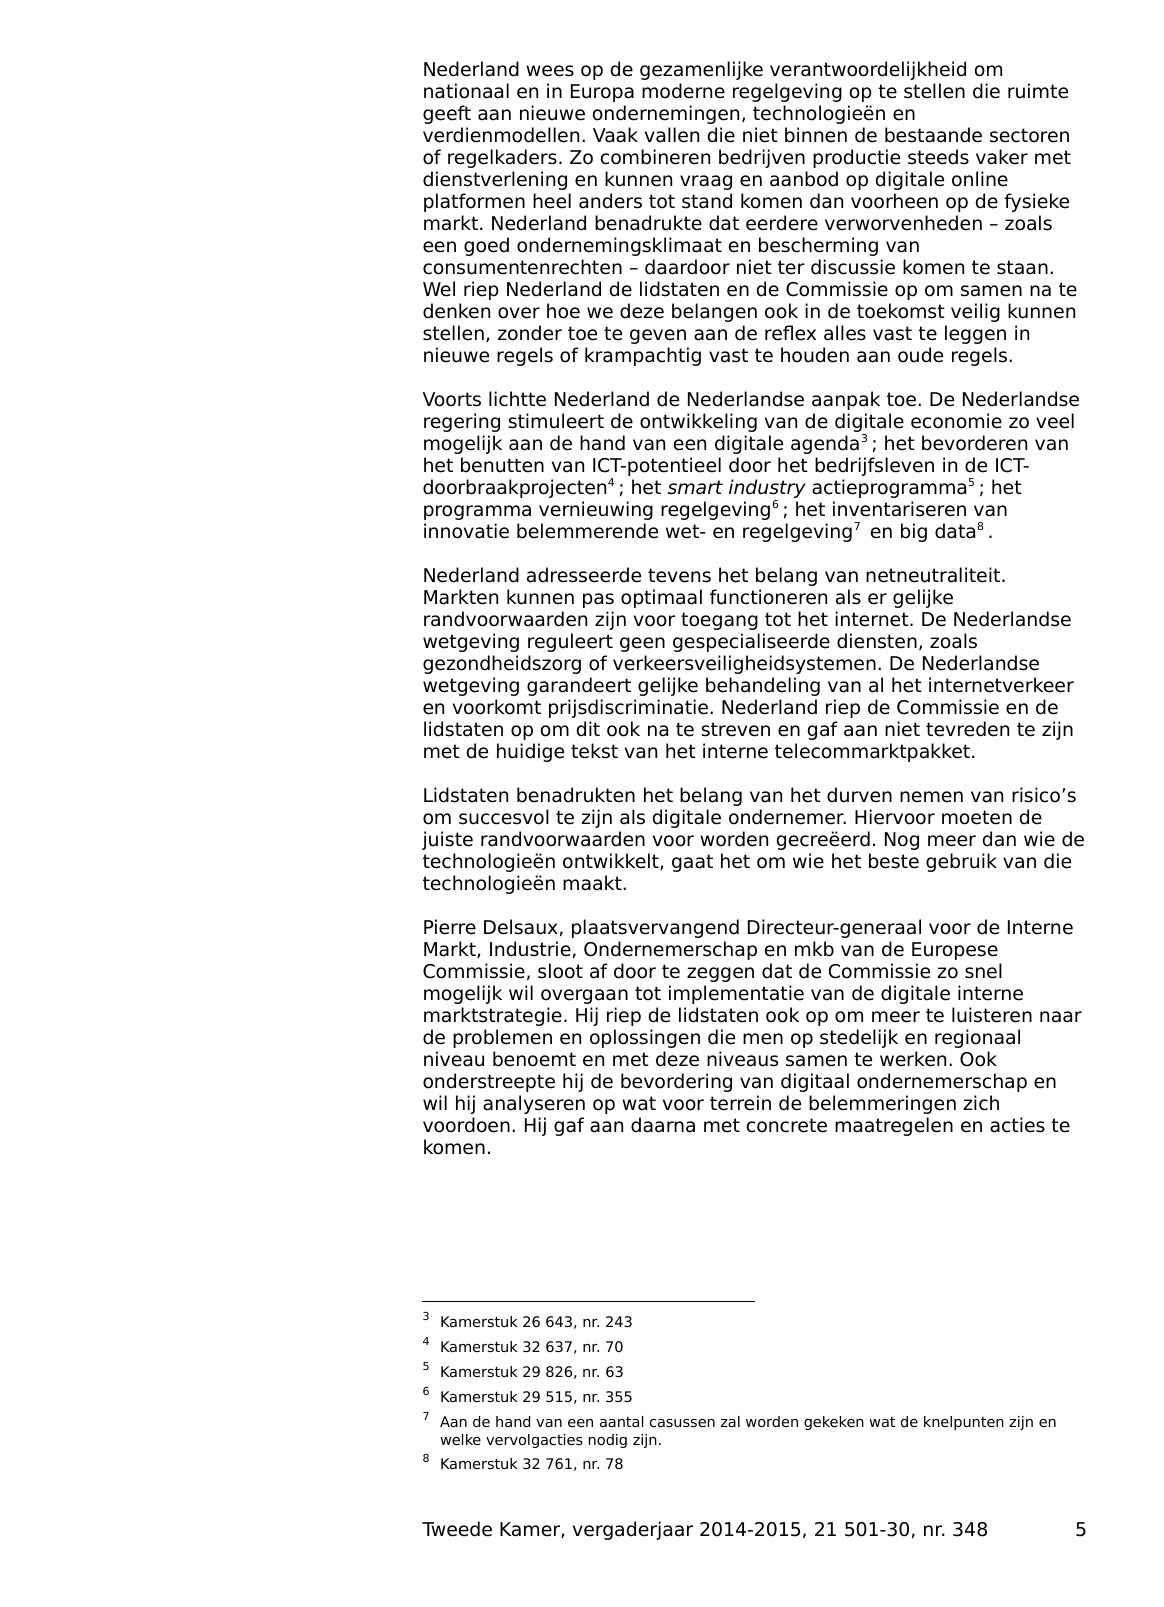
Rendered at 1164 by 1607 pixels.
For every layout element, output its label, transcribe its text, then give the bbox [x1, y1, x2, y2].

text Lidstaten benadrukten het belang van het durven nemen van risico’s om succesvol te zijn als digitale ondernemer. Hiervoor moeten de juiste randvoorwaarden voor worden gecreëerd. Nog meer dan wie de technologieën ontwikkelt, gaat het om wie het beste gebruik van die technologieën maakt. [422, 785, 1087, 895]
text Nederland wees op de gezamenlijke verantwoordelijkheid om nationaal en in Europa moderne regelgeving op te stellen die ruimte geeft aan nieuwe ondernemingen, technologieën en verdienmodellen. Vaak vallen die niet binnen de bestaande sectoren of regelkaders. Zo combineren bedrijven productie steeds vaker met dienstverlening en kunnen vraag en aanbod op digitale online platformen heel anders tot stand komen dan voorheen op de fysieke markt. Nederland benadrukte dat eerdere verworvenheden – zoals een goed ondernemingsklimaat en bescherming van consumentenrechten – daardoor niet ter discussie komen te staan. Wel riep Nederland de lidstaten en de Commissie op om samen na te denken over hoe we deze belangen ook in de toekomst veilig kunnen stellen, zonder toe te geven aan de reflex alles vast te leggen in nieuwe regels of krampachtig vast te houden aan oude regels. [422, 59, 1087, 367]
text Pierre Delsaux, plaatsvervangend Directeur-generaal voor de Interne Markt, Industrie, Ondernemerschap en mkb van de Europese Commissie, sloot af door te zeggen dat de Commissie zo snel mogelijk wil overgaan tot implementatie van de digitale interne marktstrategie. Hij riep de lidstaten ook op om meer te luisteren naar de problemen en oplossingen die men op stedelijk en regionaal niveau benoemt en met deze niveaus samen te werken. Ook onderstreepte hij de bevordering van digitaal ondernemerschap en wil hij analyseren op wat voor terrein de belemmeringen zich voordoen. Hij gaf aan daarna met concrete maatregelen en acties te komen. [422, 917, 1087, 1159]
text Kamerstuk 26 643, nr. 243 [422, 1310, 1087, 1332]
text Kamerstuk 29 826, nr. 63 [422, 1360, 1087, 1382]
text Aan de hand van een aantal casussen zal worden gekeken wat de knelpunten zijn en welke vervolgacties nodig zijn. [422, 1410, 1087, 1449]
text Voorts lichtte Nederland de Nederlandse aanpak toe. De Nederlandse regering stimuleert de ontwikkeling van de digitale economie zo veel mogelijk aan de hand van een digitale agenda; het bevorderen van het benutten van ICT-potentieel door het bedrijfsleven in de ICT-doorbraakprojecten; het smart industry actieprogramma; het programma vernieuwing regelgeving; het inventariseren van innovatie belemmerende wet- en regelgeving en big data. [422, 389, 1087, 543]
text Kamerstuk 29 515, nr. 355 [422, 1385, 1087, 1407]
text Kamerstuk 32 637, nr. 70 [422, 1335, 1087, 1357]
text Kamerstuk 32 761, nr. 78 [422, 1452, 1087, 1474]
text Nederland adresseerde tevens het belang van netneutraliteit. Markten kunnen pas optimaal functioneren als er gelijke randvoorwaarden zijn voor toegang tot het internet. De Nederlandse wetgeving reguleert geen gespecialiseerde diensten, zoals gezondheidszorg of verkeersveiligheidsystemen. De Nederlandse wetgeving garandeert gelijke behandeling van al het internetverkeer en voorkomt prijsdiscriminatie. Nederland riep de Commissie en de lidstaten op om dit ook na te streven en gaf aan niet tevreden te zijn met de huidige tekst van het interne telecommarktpakket. [422, 565, 1087, 763]
